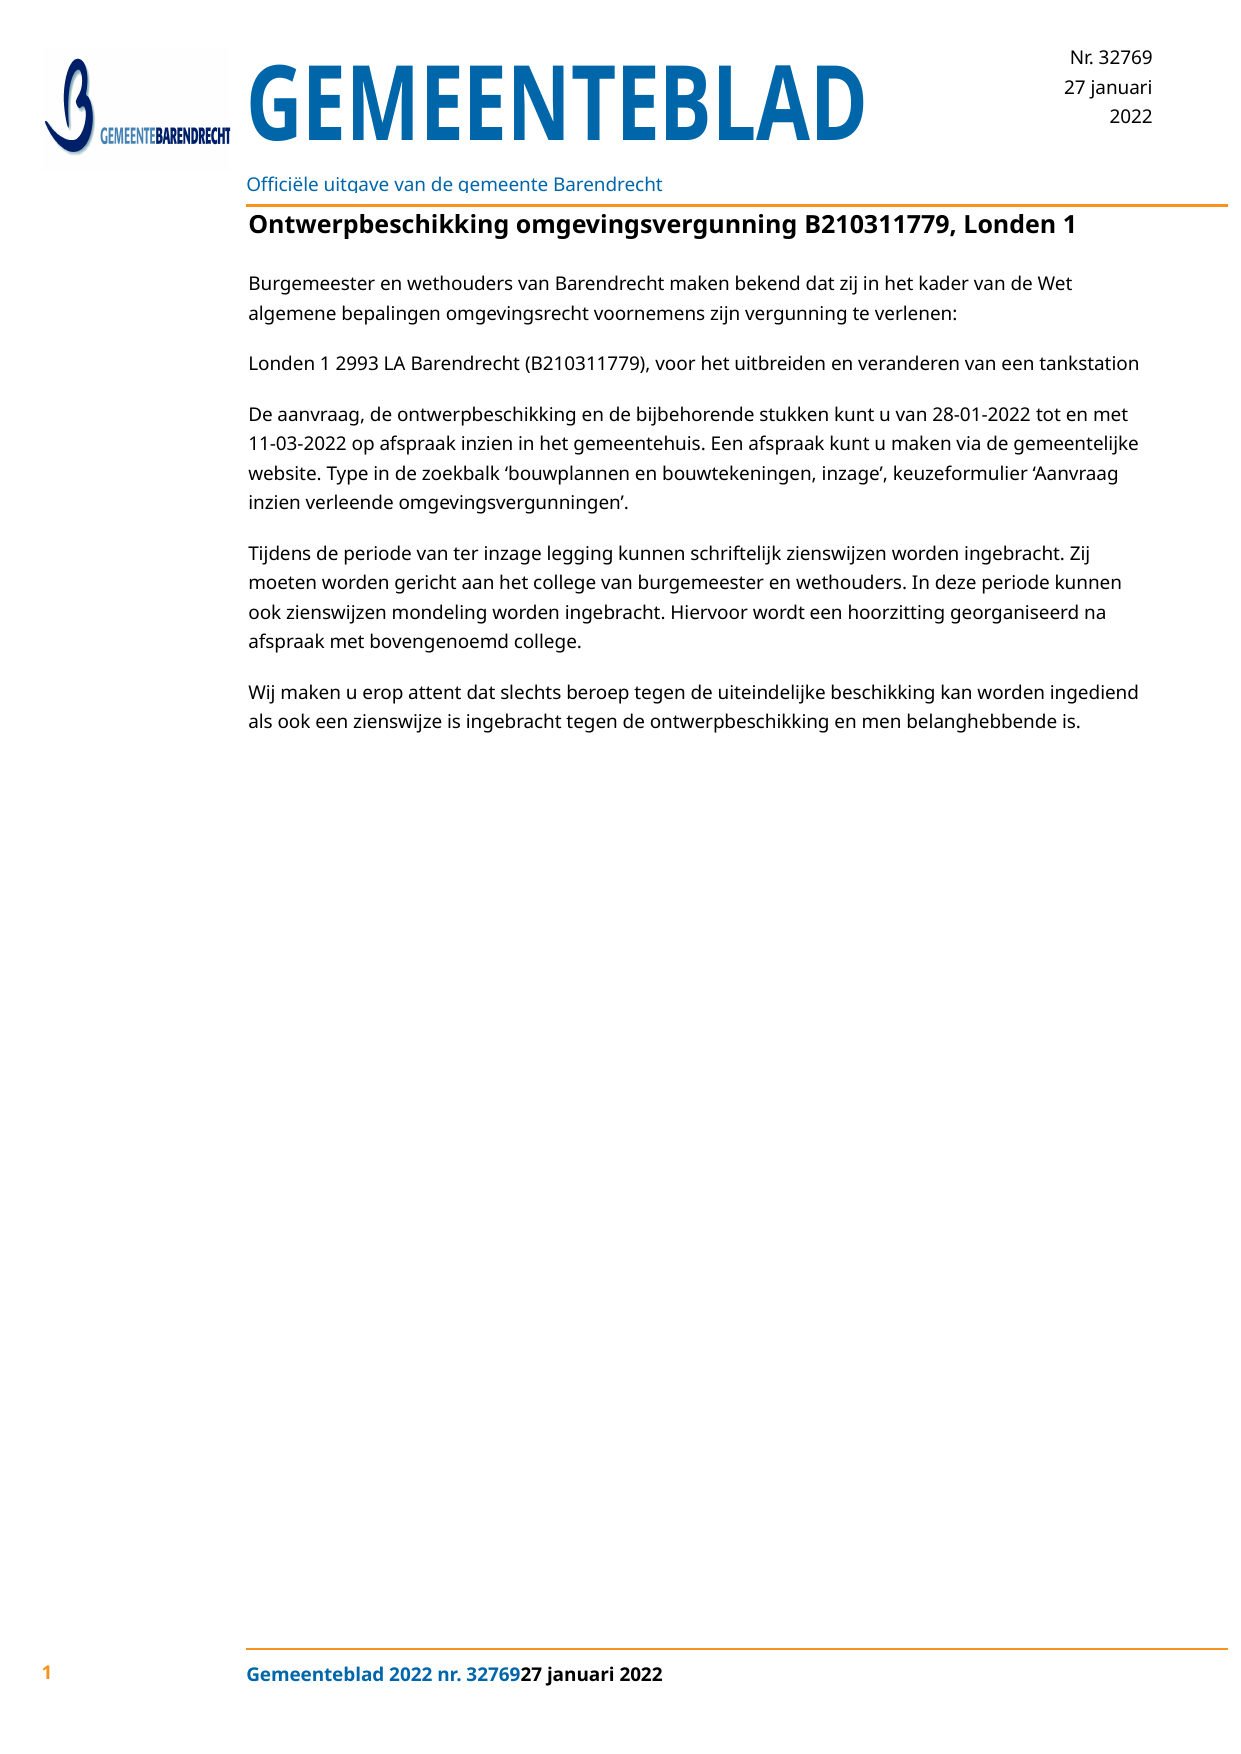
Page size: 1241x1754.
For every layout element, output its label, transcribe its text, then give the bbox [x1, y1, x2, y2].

text De aanvraag, de ontwerpbeschikking en de bijbehorende stukken kunt u van 28-01-2022 tot en met 11-03-2022 op afspraak inzien in het gemeentehuis. Een afspraak kunt u maken via de gemeentelijke website. Type in de zoekbalk ‘bouwplannen en bouwtekeningen, inzage’, keuzeformulier ‘Aanvraag inzien verleende omgevingsvergunningen’. [248, 401, 1152, 515]
text Ontwerpbeschikking omgevingsvergunning B210311779, Londen 1 [248, 207, 1152, 241]
text Londen 1 2993 LA Barendrecht (B210311779), voor het uitbreiden en veranderen van een tankstation [248, 350, 1152, 376]
text Tijdens de periode van ter inzage legging kunnen schriftelijk zienswijzen worden ingebracht. Zij moeten worden gericht aan het college van burgemeester en wethouders. In deze periode kunnen ook zienswijzen mondeling worden ingebracht. Hiervoor wordt een hoorzitting georganiseerd na afspraak met bovengenoemd college. [248, 540, 1152, 654]
text Wij maken u erop attent dat slechts beroep tegen de uiteindelijke beschikking kan worden ingediend als ook een zienswijze is ingebracht tegen de ontwerpbeschikking en men belanghebbende is. [248, 679, 1152, 734]
text Burgemeester en wethouders van Barendrecht maken bekend dat zij in het kader van de Wet algemene bepalingen omgevingsrecht voornemens zijn vergunning te verlenen: [248, 270, 1152, 326]
picture [41, 47, 231, 172]
